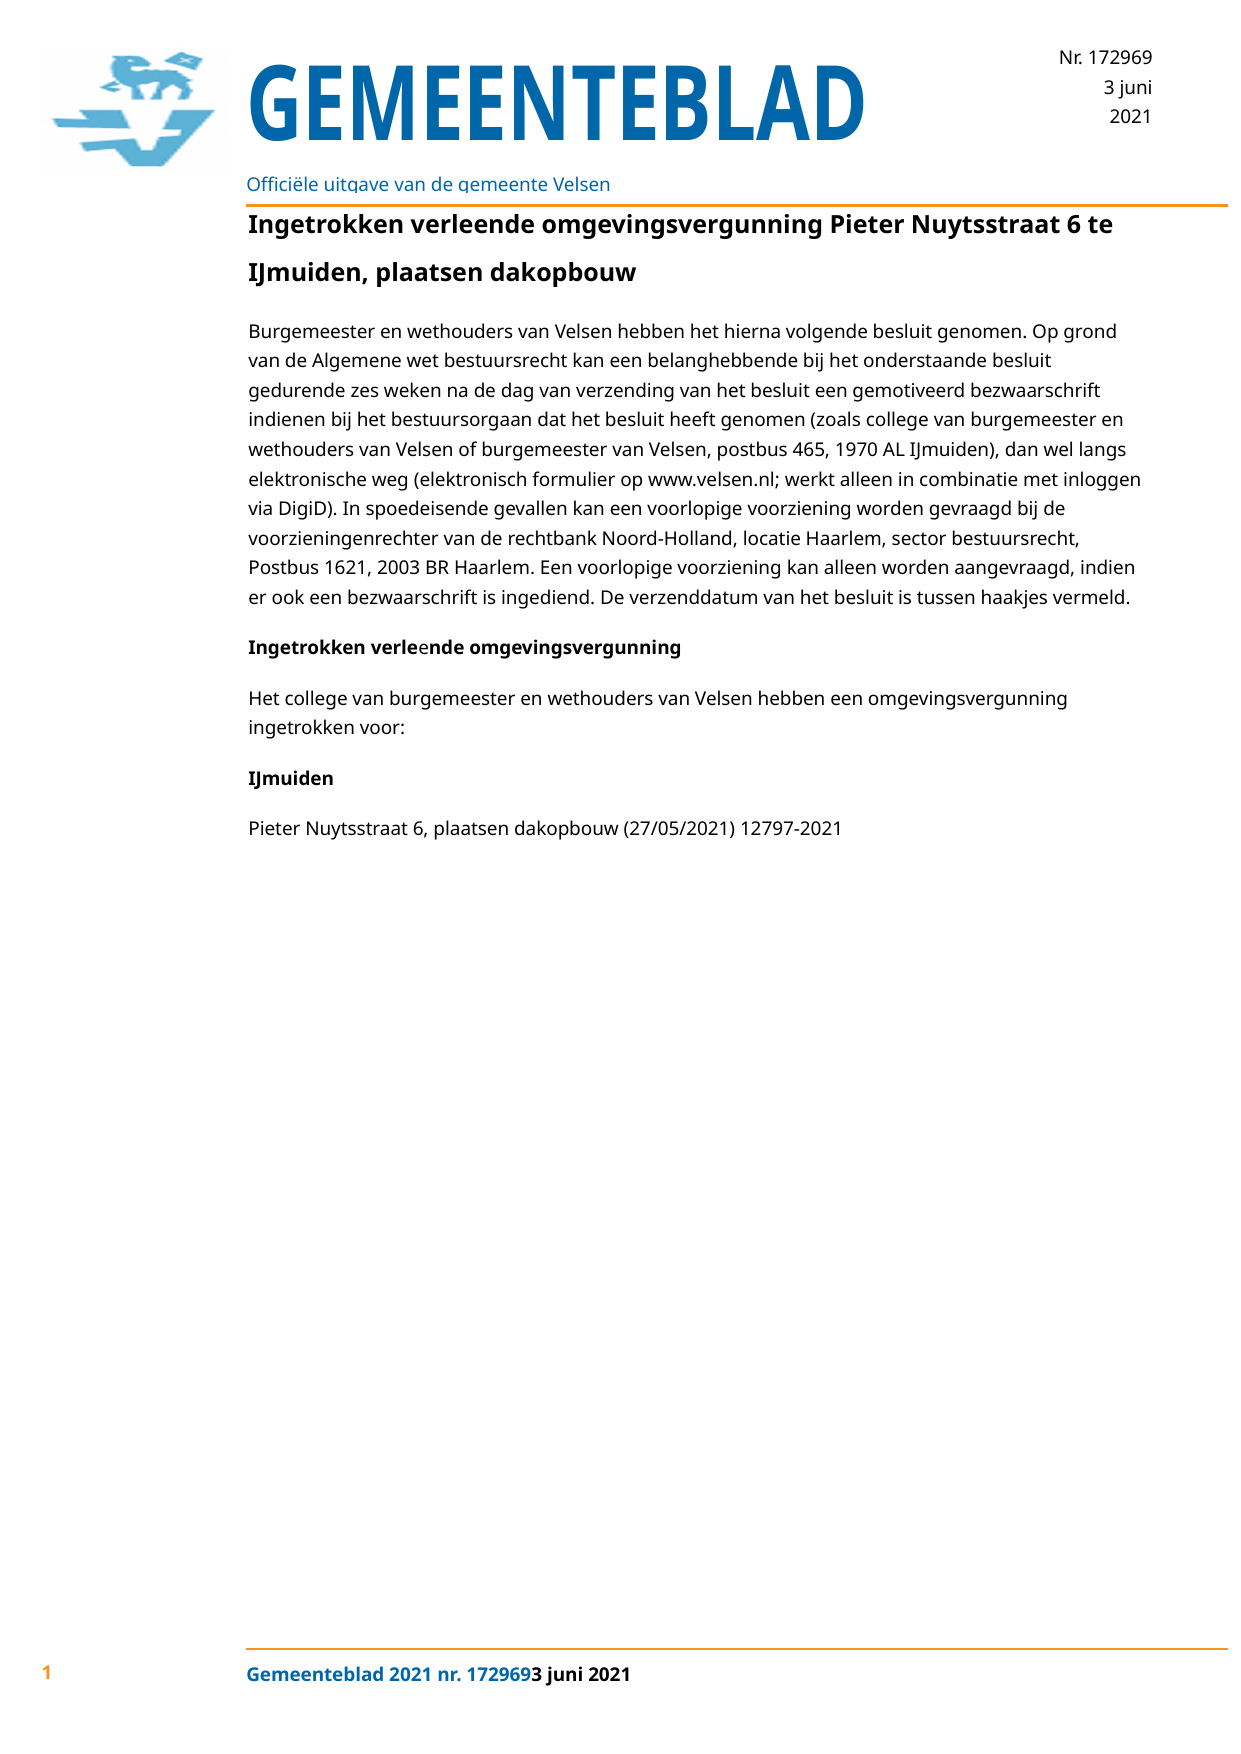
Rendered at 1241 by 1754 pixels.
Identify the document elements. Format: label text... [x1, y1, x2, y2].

picture [41, 47, 231, 172]
text IJmuiden [248, 765, 1152, 791]
text Het college van burgemeester en wethouders van Velsen hebben een omgevingsvergunning ingetrokken voor: [248, 685, 1152, 740]
text Ingetrokken verleende omgevingsvergunning [248, 634, 1152, 660]
text Ingetrokken verleende omgevingsvergunning Pieter Nuytsstraat 6 te IJmuiden, plaatsen dakopbouw [248, 207, 1152, 288]
text Burgemeester en wethouders van Velsen hebben het hierna volgende besluit genomen. Op grond van de Algemene wet bestuursrecht kan een belanghebbende bij het onderstaande besluit gedurende zes weken na de dag van verzending van het besluit een gemotiveerd bezwaarschrift indienen bij het bestuursorgaan dat het besluit heeft genomen (zoals college van burgemeester en wethouders van Velsen of burgemeester van Velsen, postbus 465, 1970 AL IJmuiden), dan wel langs elektronische weg (elektronisch formulier op www.velsen.nl; werkt alleen in combinatie met inloggen via DigiD). In spoedeisende gevallen kan een voorlopige voorziening worden gevraagd bij de voorzieningenrechter van de rechtbank Noord-Holland, locatie Haarlem, sector bestuursrecht, Postbus 1621, 2003 BR Haarlem. Een voorlopige voorziening kan alleen worden aangevraagd, indien er ook een bezwaarschrift is ingediend. De verzenddatum van het besluit is tussen haakjes vermeld. [248, 318, 1152, 610]
text Pieter Nuytsstraat 6, plaatsen dakopbouw (27/05/2021) 12797-2021 [248, 815, 1152, 841]
